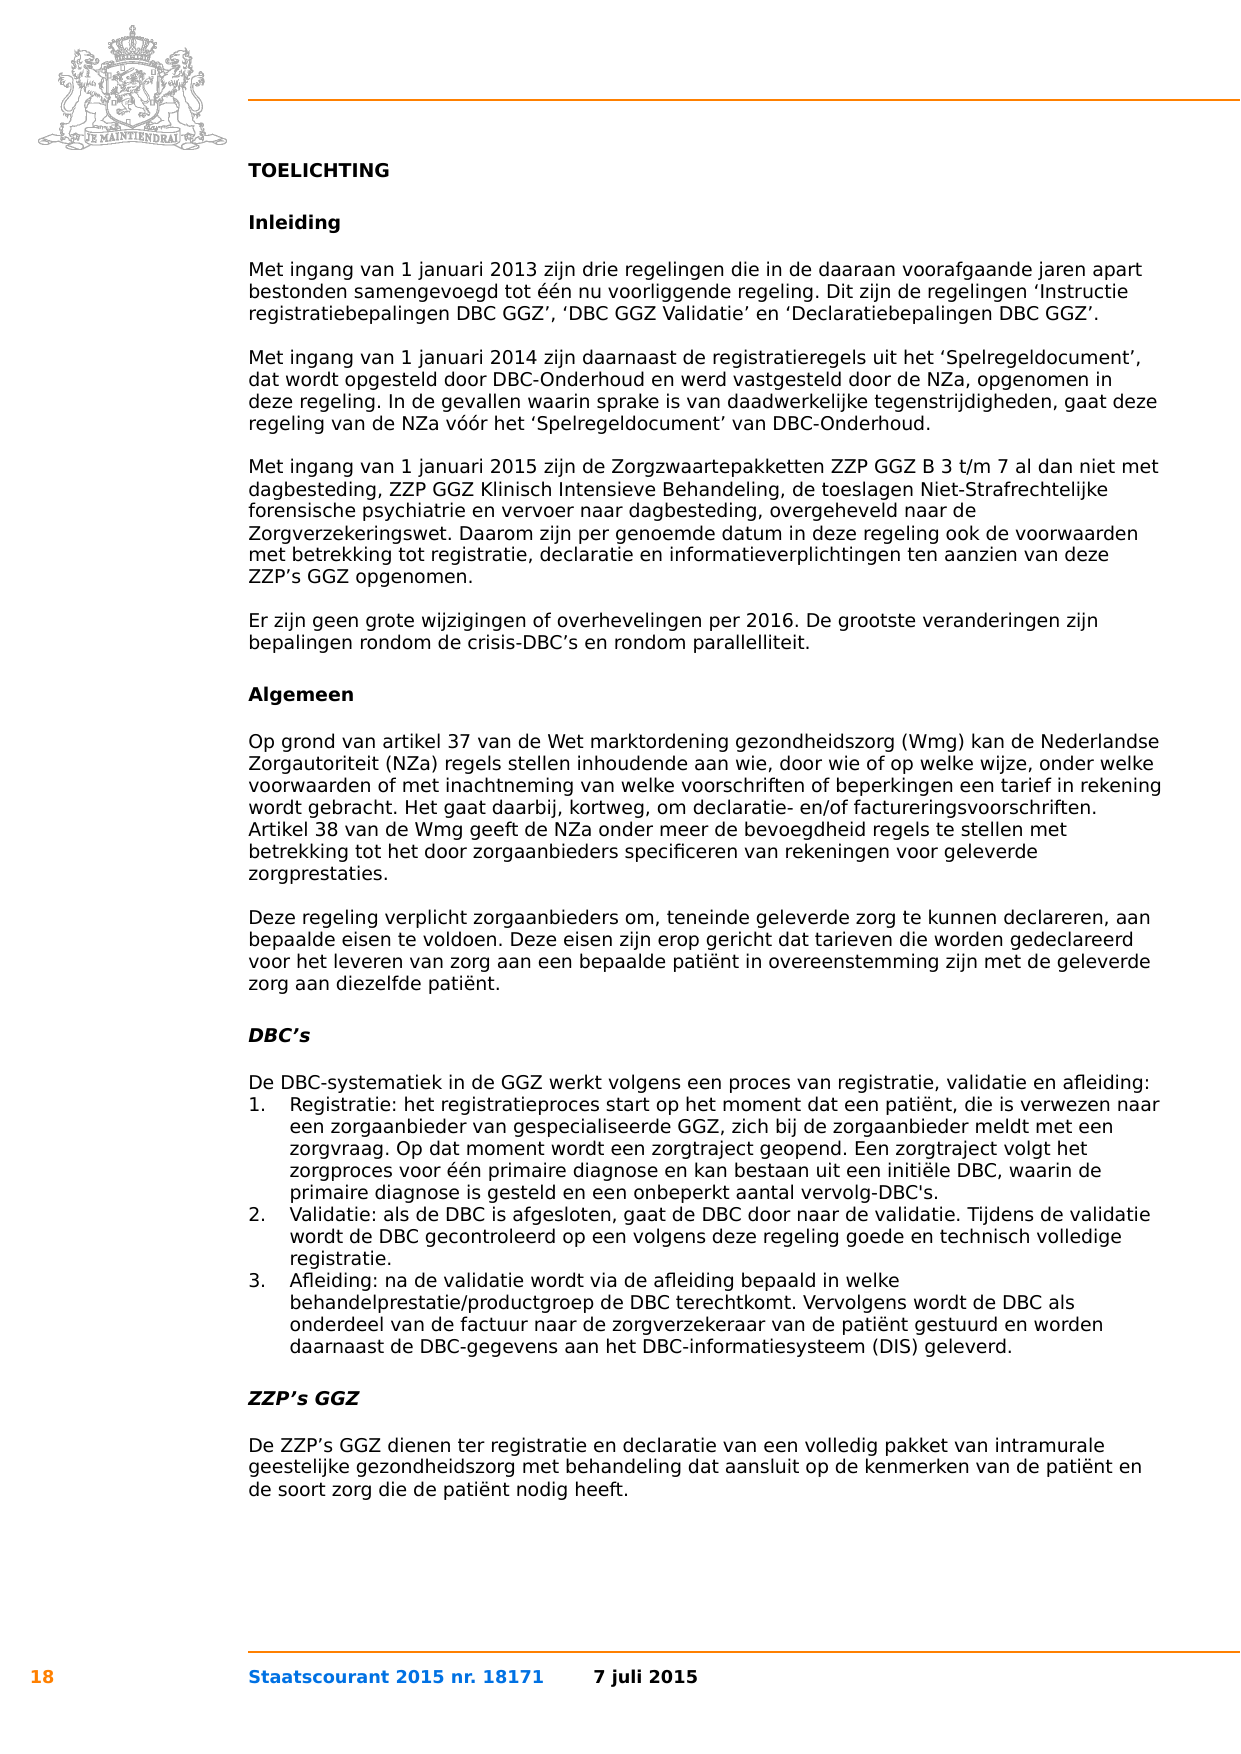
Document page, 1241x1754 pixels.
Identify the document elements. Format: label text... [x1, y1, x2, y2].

subtitle ZZP’s GGZ [248, 1387, 1163, 1409]
text De ZZP’s GGZ dienen ter registratie en declaratie van een volledig pakket van intramurale geestelijke gezondheidszorg met behandeling dat aansluit op de kenmerken van de patiënt en de soort zorg die de patiënt nodig heeft. [248, 1434, 1163, 1500]
text Met ingang van 1 januari 2013 zijn drie regelingen die in de daaraan voorafgaande jaren apart bestonden samengevoegd tot één nu voorliggende regeling. Dit zijn de regelingen ‘Instructie registratiebepalingen DBC GGZ’, ‘DBC GGZ Validatie’ en ‘Declaratiebepalingen DBC GGZ’. [248, 259, 1163, 325]
text Deze regeling verplicht zorgaanbieders om, teneinde geleverde zorg te kunnen declareren, aan bepaalde eisen te voldoen. Deze eisen zijn erop gericht dat tarieven die worden gedeclareerd voor het leveren van zorg aan een bepaalde patiënt in overeenstemming zijn met de geleverde zorg aan diezelfde patiënt. [248, 907, 1163, 995]
text Met ingang van 1 januari 2015 zijn de Zorgzwaartepakketten ZZP GGZ B 3 t/m 7 al dan niet met dagbesteding, ZZP GGZ Klinisch Intensieve Behandeling, de toeslagen Niet-Strafrechtelijke forensische psychiatrie en vervoer naar dagbesteding, overgeheveld naar de Zorgverzekeringswet. Daarom zijn per genoemde datum in deze regeling ook de voorwaarden met betrekking tot registratie, declaratie en informatieverplichtingen ten aanzien van deze ZZP’s GGZ opgenomen. [248, 456, 1163, 588]
subtitle TOELICHTING [248, 160, 1163, 182]
subtitle Algemeen [248, 684, 1163, 706]
text Op grond van artikel 37 van de Wet marktordening gezondheidszorg (Wmg) kan de Nederlandse Zorgautoriteit (NZa) regels stellen inhoudende aan wie, door wie of op welke wijze, onder welke voorwaarden of met inachtneming van welke voorschriften of beperkingen een tarief in rekening wordt gebracht. Het gaat daarbij, kortweg, om declaratie- en/of factureringsvoorschriften. Artikel 38 van de Wmg geeft de NZa onder meer de bevoegdheid regels te stellen met betrekking tot het door zorgaanbieders specificeren van rekeningen voor geleverde zorgprestaties. [248, 731, 1163, 885]
text Er zijn geen grote wijzigingen of overhevelingen per 2016. De grootste veranderingen zijn bepalingen rondom de crisis-DBC’s en rondom parallelliteit. [248, 610, 1163, 654]
text 3. Afleiding: na de validatie wordt via de afleiding bepaald in welke behandelprestatie/productgroep de DBC terechtkomt. Vervolgens wordt de DBC als onderdeel van de factuur naar de zorgverzekeraar van de patiënt gestuurd en worden daarnaast de DBC-gegevens aan het DBC-informatiesysteem (DIS) geleverd. [248, 1269, 1163, 1357]
subtitle Inleiding [248, 212, 1163, 234]
text 2. Validatie: als de DBC is afgesloten, gaat de DBC door naar de validatie. Tijdens de validatie wordt de DBC gecontroleerd op een volgens deze regeling goede en technisch volledige registratie. [248, 1204, 1163, 1269]
subtitle DBC’s [248, 1025, 1163, 1047]
text De DBC-systematiek in de GGZ werkt volgens een proces van registratie, validatie en afleiding: [248, 1072, 1163, 1094]
text Met ingang van 1 januari 2014 zijn daarnaast de registratieregels uit het ‘Spelregeldocument’, dat wordt opgesteld door DBC-Onderhoud en werd vastgesteld door de NZa, opgenomen in deze regeling. In de gevallen waarin sprake is van daadwerkelijke tegenstrijdigheden, gaat deze regeling van de NZa vóór het ‘Spelregeldocument’ van DBC-Onderhoud. [248, 347, 1163, 434]
picture [38, 25, 227, 150]
text 1. Registratie: het registratieproces start op het moment dat een patiënt, die is verwezen naar een zorgaanbieder van gespecialiseerde GGZ, zich bij de zorgaanbieder meldt met een zorgvraag. Op dat moment wordt een zorgtraject geopend. Een zorgtraject volgt het zorgproces voor één primaire diagnose en kan bestaan uit een initiële DBC, waarin de primaire diagnose is gesteld en een onbeperkt aantal vervolg-DBC's. [248, 1094, 1163, 1204]
